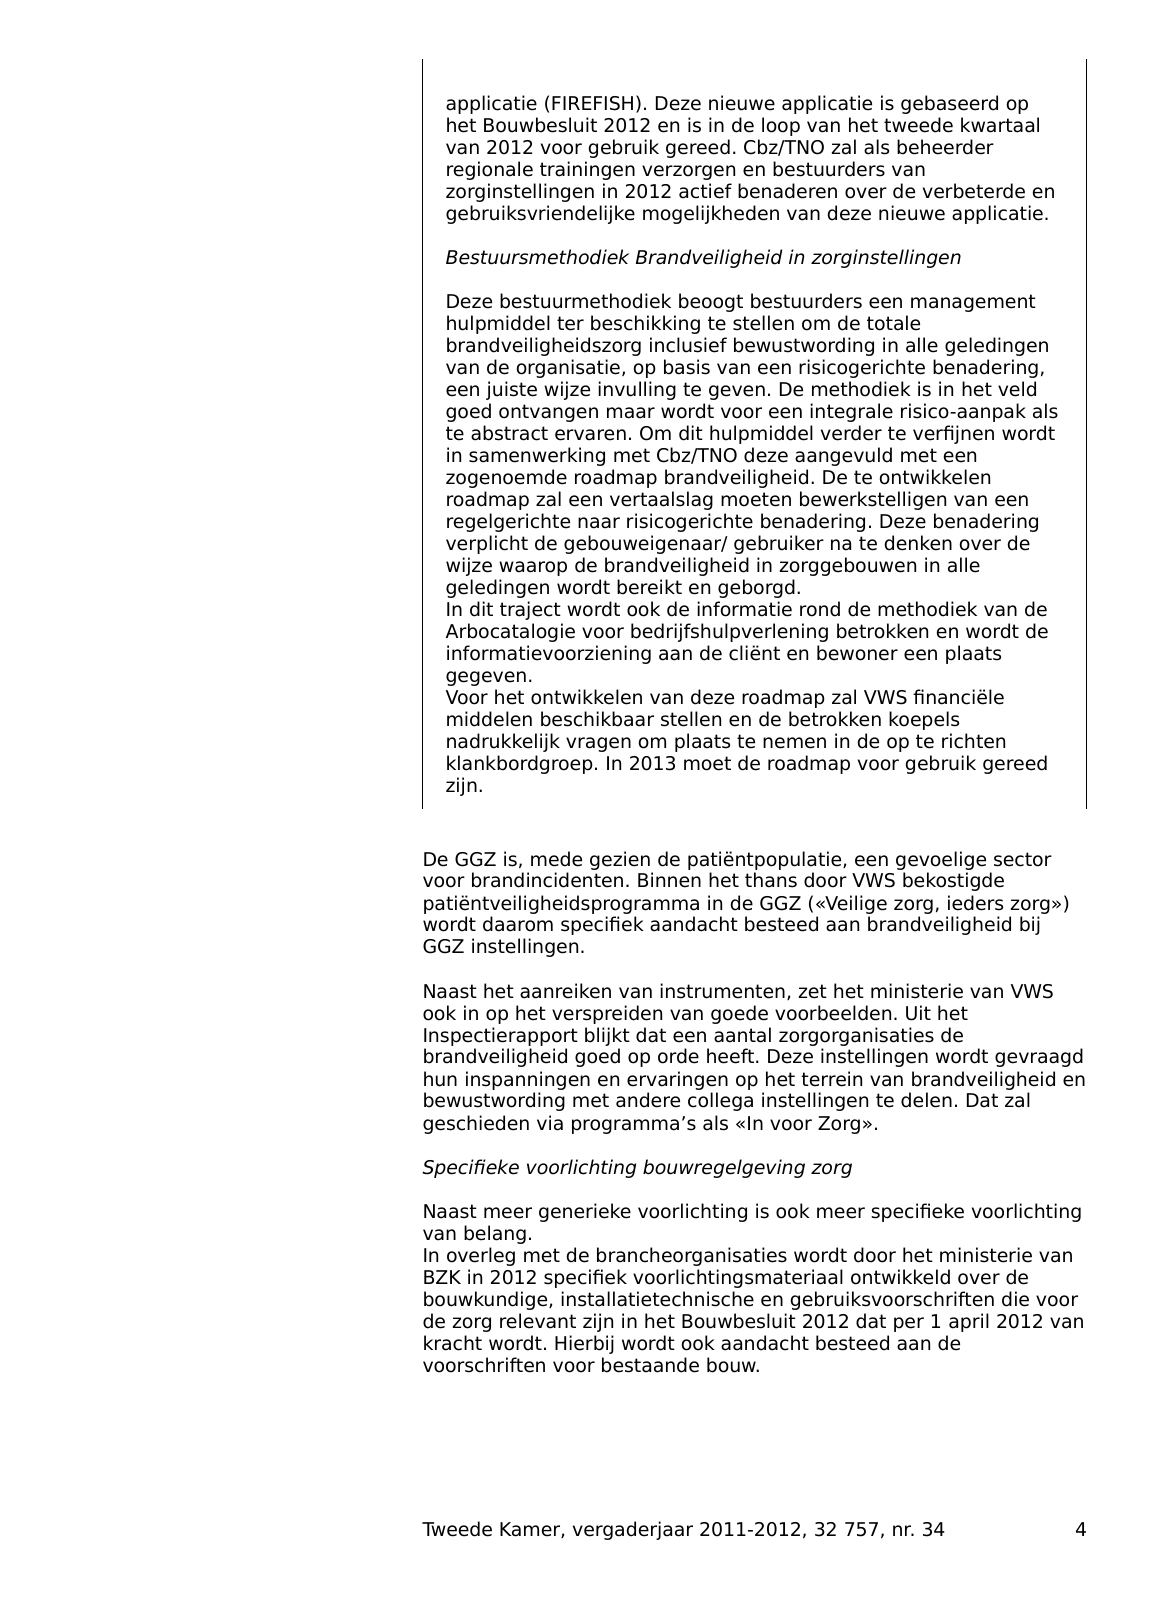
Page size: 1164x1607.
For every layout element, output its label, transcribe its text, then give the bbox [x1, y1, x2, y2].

text De GGZ is, mede gezien de patiëntpopulatie, een gevoelige sector voor brandincidenten. Binnen het thans door VWS bekostigde patiëntveiligheidsprogramma in de GGZ («Veilige zorg, ieders zorg») wordt daarom specifiek aandacht besteed aan brandveiligheid bij GGZ instellingen. [422, 848, 1087, 958]
text Naast meer generieke voorlichting is ook meer specifieke voorlichting van belang. [422, 1201, 1087, 1245]
subtitle Specifieke voorlichting bouwregelgeving zorg [422, 1157, 1087, 1178]
text In overleg met de brancheorganisaties wordt door het ministerie van BZK in 2012 specifiek voorlichtingsmateriaal ontwikkeld over de bouwkundige, installatietechnische en gebruiksvoorschriften die voor de zorg relevant zijn in het Bouwbesluit 2012 dat per 1 april 2012 van kracht wordt. Hierbij wordt ook aandacht besteed aan de voorschriften voor bestaande bouw. [422, 1245, 1087, 1377]
text Naast het aanreiken van instrumenten, zet het ministerie van VWS ook in op het verspreiden van goede voorbeelden. Uit het Inspectierapport blijkt dat een aantal zorgorganisaties de brandveiligheid goed op orde heeft. Deze instellingen wordt gevraagd hun inspanningen en ervaringen op het terrein van brandveiligheid en bewustwording met andere collega instellingen te delen. Dat zal geschieden via programma’s als «In voor Zorg». [422, 981, 1087, 1134]
table_header applicatie (FIREFISH). Deze nieuwe applicatie is gebaseerd op het Bouwbesluit 2012 en is in de loop van het tweede kwartaal van 2012 voor gebruik gereed. Cbz/TNO zal als beheerder regionale trainingen verzorgen en bestuurders van zorginstellingen in 2012 actief benaderen over de verbeterde en gebruiksvriendelijke mogelijkheden van deze nieuwe applicatie. Bestuursmethodiek Brandveiligheid in zorginstellingen Deze bestuurmethodiek beoogt bestuurders een management hulpmiddel ter beschikking te stellen om de totale brandveiligheidszorg inclusief bewustwording in alle geledingen van de organisatie, op basis van een risicogerichte benadering, een juiste wijze invulling te geven. De methodiek is in het veld goed ontvangen maar wordt voor een integrale risico-aanpak als te abstract ervaren. Om dit hulpmiddel verder te verfijnen wordt in samenwerking met Cbz/TNO deze aangevuld met een zogenoemde roadmap brandveiligheid. De te ontwikkelen roadmap zal een vertaalslag moeten bewerkstelligen van een regelgerichte naar risicogerichte benadering. Deze benadering verplicht de gebouweigenaar/ gebruiker na te denken over de wijze waarop de brandveiligheid in zorggebouwen in alle geledingen wordt bereikt en geborgd. In dit traject wordt ook de informatie rond de methodiek van de Arbocatalogie voor bedrijfshulpverlening betrokken en wordt de informatievoorziening aan de cliënt en bewoner een plaats gegeven. Voor het ontwikkelen van deze roadmap zal VWS financiële middelen beschikbaar stellen en de betrokken koepels nadrukkelijk vragen om plaats te nemen in de op te richten klankbordgroep. In 2013 moet de roadmap voor gebruik gereed zijn. [423, 59, 1086, 808]
